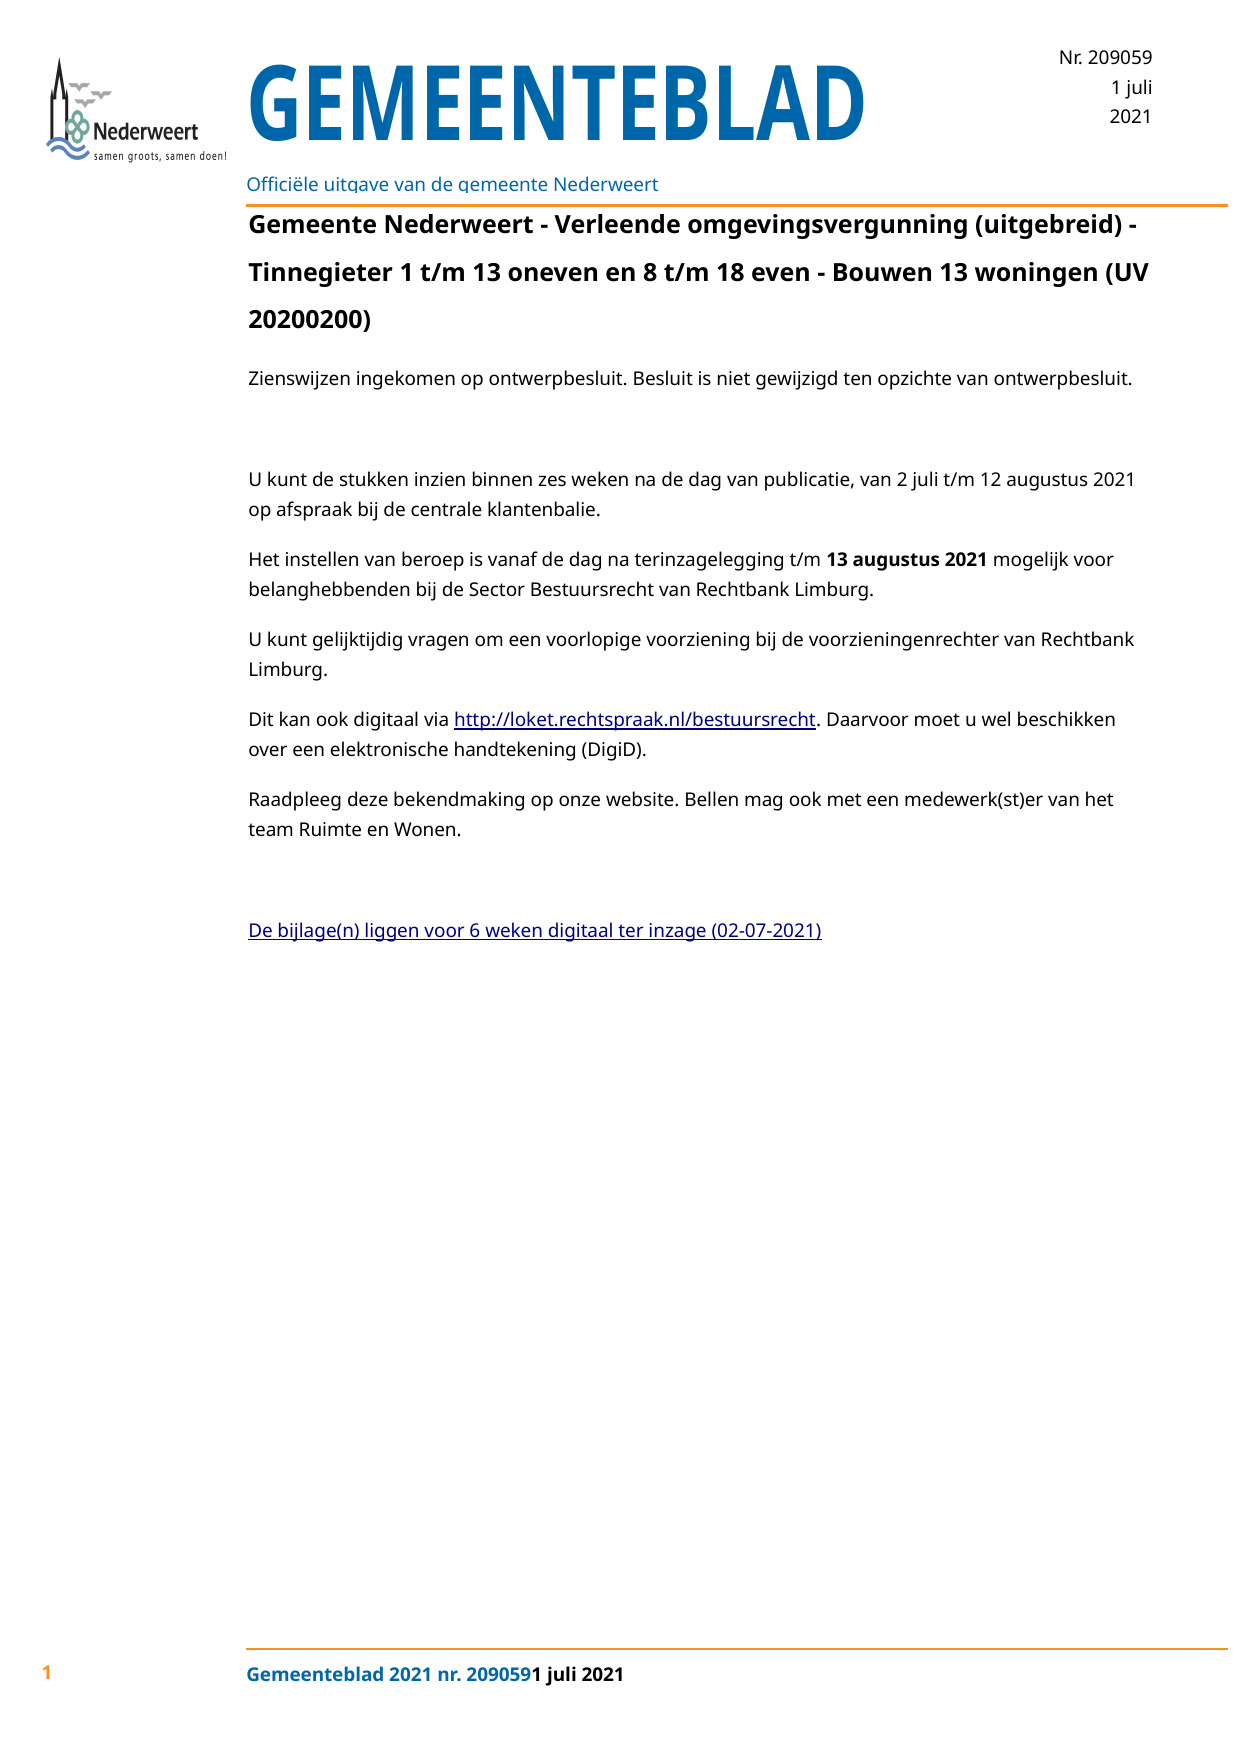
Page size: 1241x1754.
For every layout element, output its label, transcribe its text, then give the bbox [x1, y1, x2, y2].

text Zienswijzen ingekomen op ontwerpbesluit. Besluit is niet gewijzigd ten opzichte van ontwerpbesluit. [248, 366, 1152, 391]
text Raadpleeg deze bekendmaking op onze website. Bellen mag ook met een medewerk(st)er van het team Ruimte en Wonen. [248, 786, 1152, 842]
text U kunt gelijktijdig vragen om een voorlopige voorziening bij de voorzieningenrechter van Rechtbank Limburg. [248, 626, 1152, 682]
text Het instellen van beroep is vanaf de dag na terinzagelegging t/m 13 augustus 2021 mogelijk voor belanghebbenden bij de Sector Bestuursrecht van Rechtbank Limburg. [248, 546, 1152, 602]
text De bijlage(n) liggen voor 6 weken digitaal ter inzage (02-07-2021) [248, 917, 1152, 942]
picture [41, 47, 231, 172]
text Dit kan ook digitaal via http://loket.rechtspraak.nl/bestuursrecht. Daarvoor moet u wel beschikken over een elektronische handtekening (DigiD). [248, 706, 1152, 762]
text U kunt de stukken inzien binnen zes weken na de dag van publicatie, van 2 juli t/m 12 augustus 2021 op afspraak bij de centrale klantenbalie. [248, 466, 1152, 522]
text Gemeente Nederweert - Verleende omgevingsvergunning (uitgebreid) - Tinnegieter 1 t/m 13 oneven en 8 t/m 18 even - Bouwen 13 woningen (UV 20200200) [248, 207, 1152, 336]
